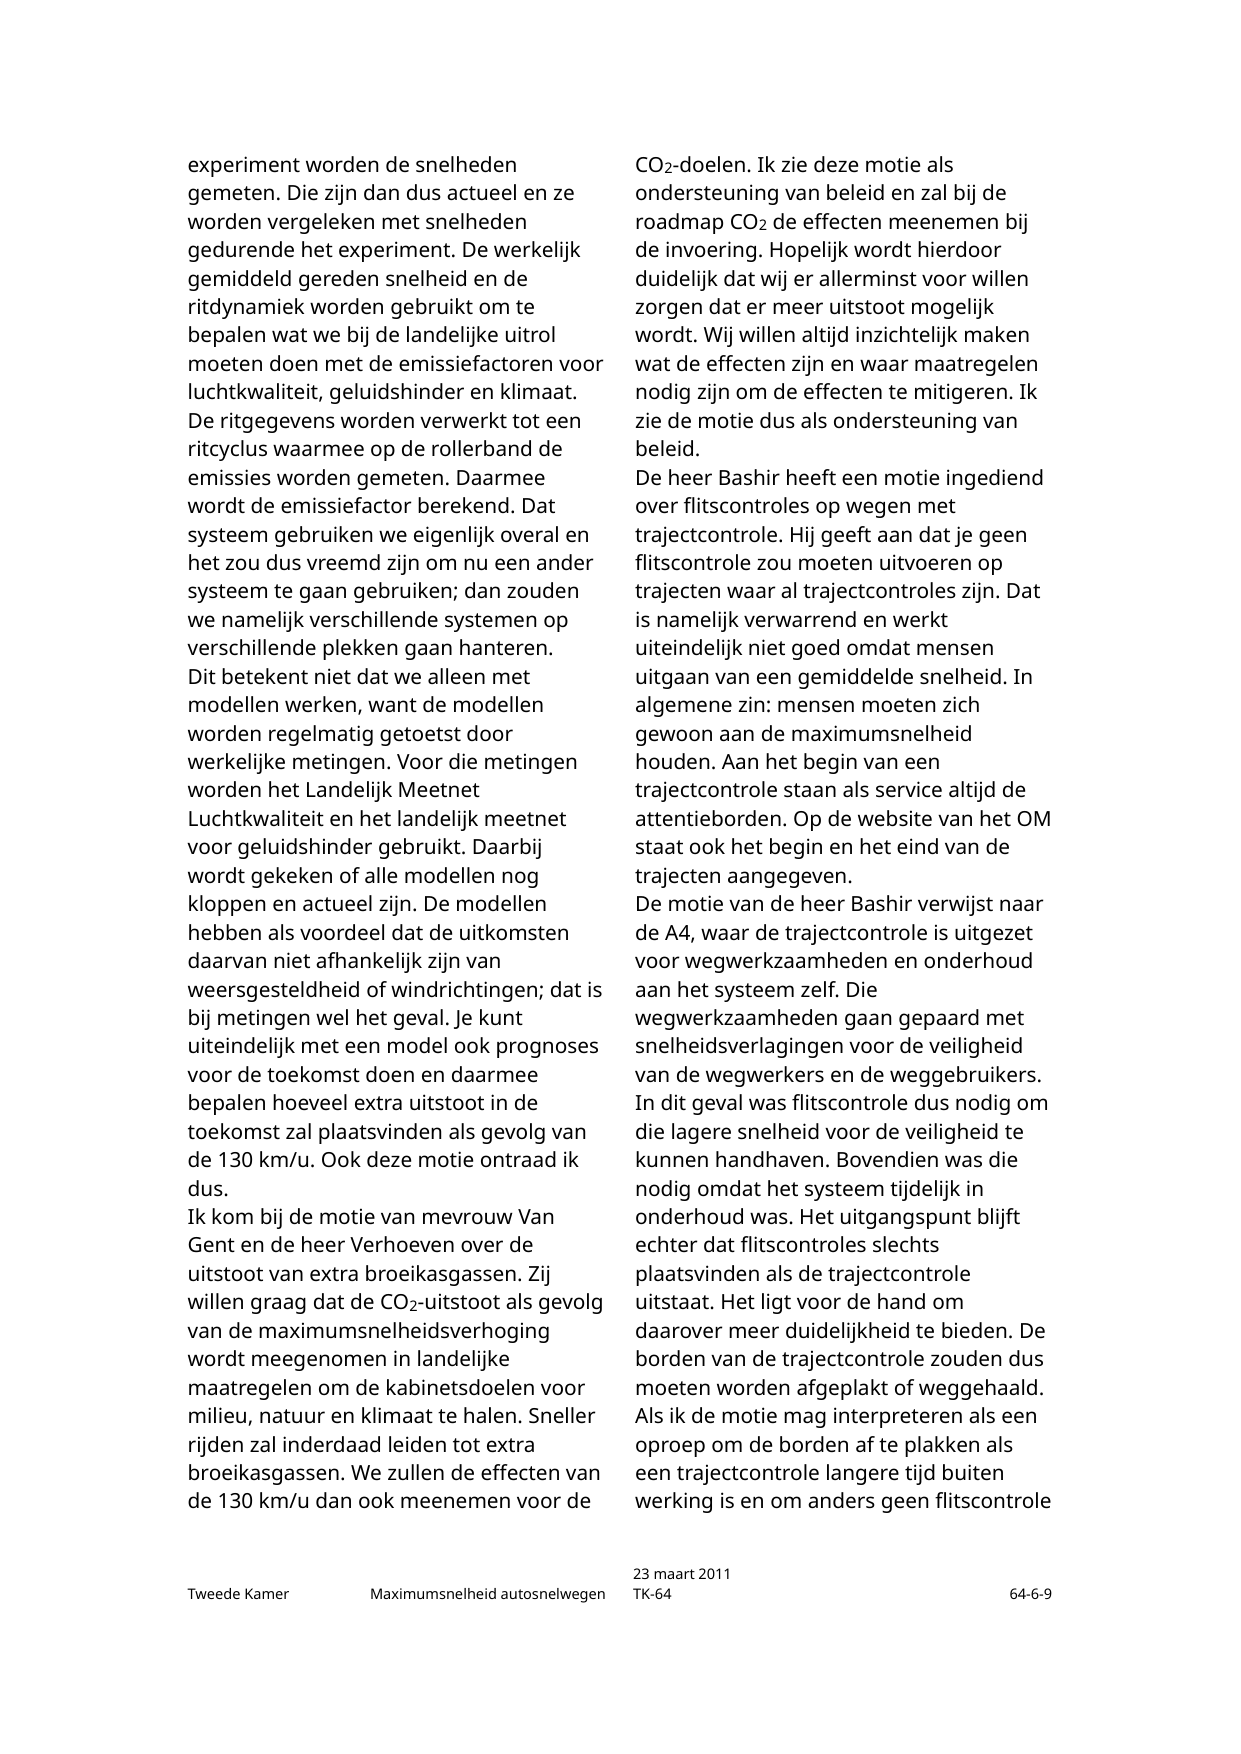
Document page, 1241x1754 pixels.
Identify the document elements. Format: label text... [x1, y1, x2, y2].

text experiment worden de snelheden gemeten. Die zijn dan dus actueel en ze worden vergeleken met snelheden gedurende het experiment. De werkelijk gemiddeld gereden snelheid en de ritdynamiek worden gebruikt om te bepalen wat we bij de landelijke uitrol moeten doen met de emissiefactoren voor luchtkwaliteit, geluidshinder en klimaat. De ritgegevens worden verwerkt tot een ritcyclus waarmee op de rollerband de emissies worden gemeten. Daarmee wordt de emissiefactor berekend. Dat systeem gebruiken we eigenlijk overal en het zou dus vreemd zijn om nu een ander systeem te gaan gebruiken; dan zouden we namelijk verschillende systemen op verschillende plekken gaan hanteren. [187, 150, 605, 662]
text Ik kom bij de motie van mevrouw Van Gent en de heer Verhoeven over de uitstoot van extra broeikasgassen. Zij willen graag dat de CO2-uitstoot als gevolg van de maximumsnelheidsverhoging wordt meegenomen in landelijke maatregelen om de kabinetsdoelen voor milieu, natuur en klimaat te halen. Sneller rijden zal inderdaad leiden tot extra broeikasgassen. We zullen de effecten van de 130 km/u dan ook meenemen voor de [187, 1202, 605, 1515]
text CO2-doelen. Ik zie deze motie als ondersteuning van beleid en zal bij de roadmap CO2 de effecten meenemen bij de invoering. Hopelijk wordt hierdoor duidelijk dat wij er allerminst voor willen zorgen dat er meer uitstoot mogelijk wordt. Wij willen altijd inzichtelijk maken wat de effecten zijn en waar maatregelen nodig zijn om de effecten te mitigeren. Ik zie de motie dus als ondersteuning van beleid. [635, 150, 1053, 463]
text De motie van de heer Bashir verwijst naar de A4, waar de trajectcontrole is uitgezet voor wegwerkzaamheden en onderhoud aan het systeem zelf. Die wegwerkzaamheden gaan gepaard met snelheidsverlagingen voor de veiligheid van de wegwerkers en de weggebruikers. In dit geval was flitscontrole dus nodig om die lagere snelheid voor de veiligheid te kunnen handhaven. Bovendien was die nodig omdat het systeem tijdelijk in onderhoud was. Het uitgangspunt blijft echter dat flitscontroles slechts plaatsvinden als de trajectcontrole uitstaat. Het ligt voor de hand om daarover meer duidelijkheid te bieden. De borden van de trajectcontrole zouden dus moeten worden afgeplakt of weggehaald. Als ik de motie mag interpreteren als een oproep om de borden af te plakken als een trajectcontrole langere tijd buiten werking is en om anders geen flitscontrole [635, 889, 1053, 1515]
text De heer Bashir heeft een motie ingediend over flitscontroles op wegen met trajectcontrole. Hij geeft aan dat je geen flitscontrole zou moeten uitvoeren op trajecten waar al trajectcontroles zijn. Dat is namelijk verwarrend en werkt uiteindelijk niet goed omdat mensen uitgaan van een gemiddelde snelheid. In algemene zin: mensen moeten zich gewoon aan de maximumsnelheid houden. Aan het begin van een trajectcontrole staan als service altijd de attentieborden. Op de website van het OM staat ook het begin en het eind van de trajecten aangegeven. [635, 463, 1053, 889]
text Dit betekent niet dat we alleen met modellen werken, want de modellen worden regelmatig getoetst door werkelijke metingen. Voor die metingen worden het Landelijk Meetnet Luchtkwaliteit en het landelijk meetnet voor geluidshinder gebruikt. Daarbij wordt gekeken of alle modellen nog kloppen en actueel zijn. De modellen hebben als voordeel dat de uitkomsten daarvan niet afhankelijk zijn van weersgesteldheid of windrichtingen; dat is bij metingen wel het geval. Je kunt uiteindelijk met een model ook prognoses voor de toekomst doen en daarmee bepalen hoeveel extra uitstoot in de toekomst zal plaatsvinden als gevolg van de 130 km/u. Ook deze motie ontraad ik dus. [187, 662, 605, 1202]
